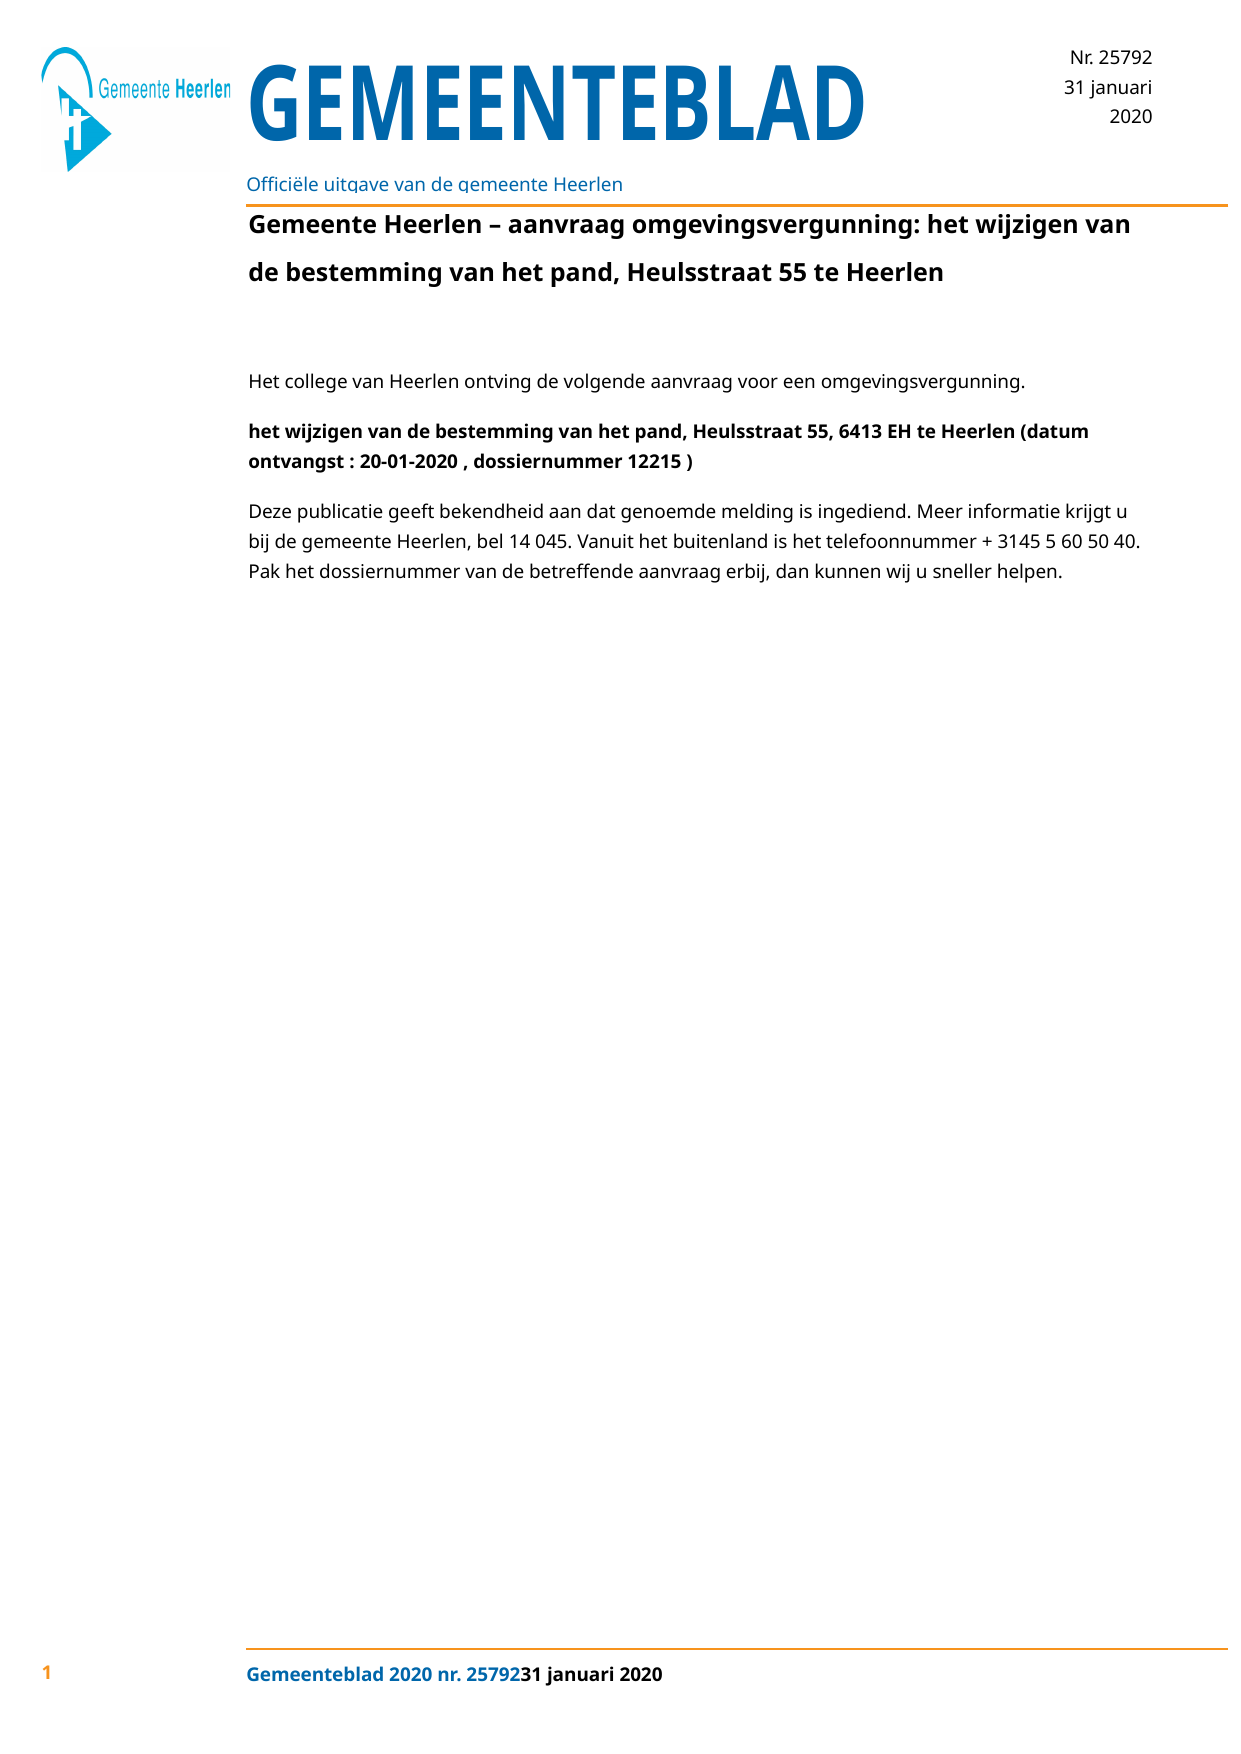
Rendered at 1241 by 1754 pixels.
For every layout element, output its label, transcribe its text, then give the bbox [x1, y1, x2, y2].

text het wijzigen van de bestemming van het pand, Heulsstraat 55, 6413 EH te Heerlen (datum ontvangst : 20-01-2020 , dossiernummer 12215 ) [248, 419, 1152, 474]
picture [41, 47, 59, 70]
text Het college van Heerlen ontving de volgende aanvraag voor een omgevingsvergunning. [248, 368, 1152, 394]
text Gemeente Heerlen – aanvraag omgevingsvergunning: het wijzigen van de bestemming van het pand, Heulsstraat 55 te Heerlen [248, 207, 1152, 288]
text Deze publicatie geeft bekendheid aan dat genoemde melding is ingediend. Meer informatie krijgt u bij de gemeente Heerlen, bel 14 045. Vanuit het buitenland is het telefoonnummer + 3145 5 60 50 40. Pak het dossiernummer van de betreffende aanvraag erbij, dan kunnen wij u sneller helpen. [248, 499, 1152, 584]
picture [41, 47, 231, 172]
